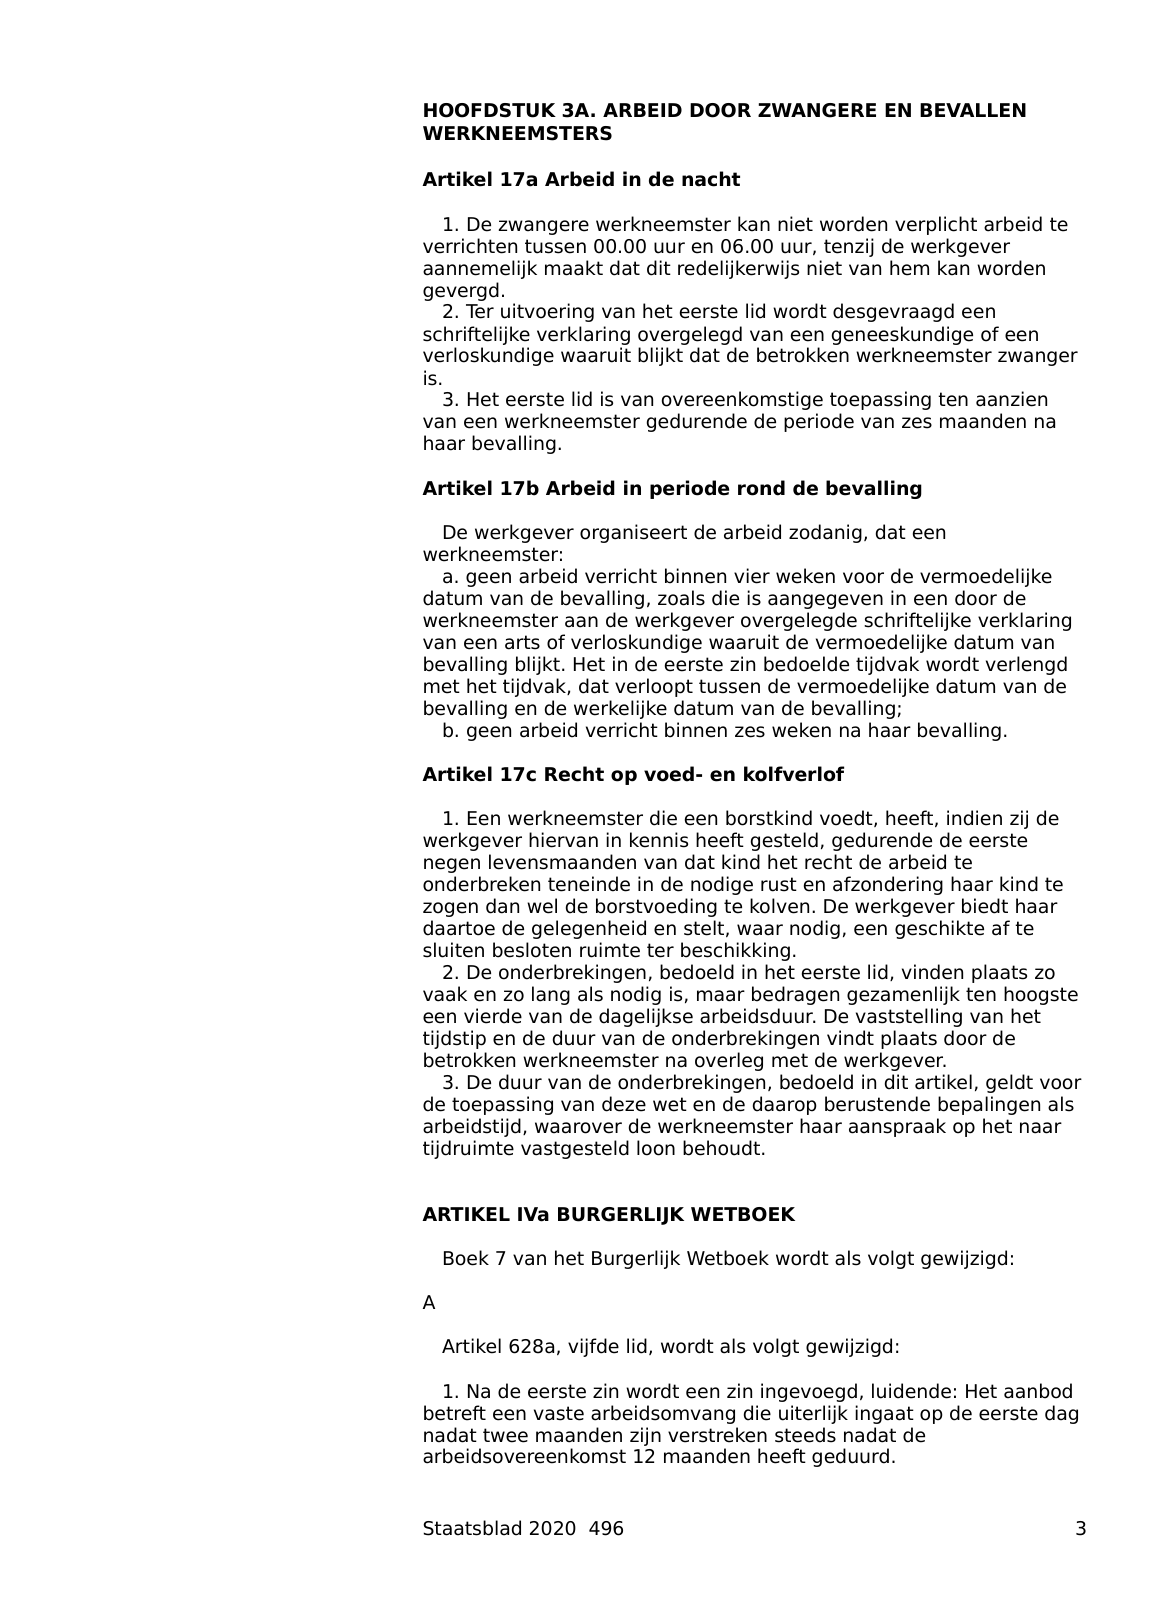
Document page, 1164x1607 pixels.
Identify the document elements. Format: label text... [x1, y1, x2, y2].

subtitle ARTIKEL IVa BURGERLIJK WETBOEK [422, 1204, 1087, 1226]
text b. geen arbeid verricht binnen zes weken na haar bevalling. [422, 719, 1087, 741]
subtitle Artikel 17c Recht op voed- en kolfverlof [422, 764, 1087, 786]
text 2. Ter uitvoering van het eerste lid wordt desgevraagd een schriftelijke verklaring overgelegd van een geneeskundige of een verloskundige waaruit blijkt dat de betrokken werkneemster zwanger is. [422, 301, 1087, 389]
text 3. Het eerste lid is van overeenkomstige toepassing ten aanzien van een werkneemster gedurende de periode van zes maanden na haar bevalling. [422, 389, 1087, 455]
text A [422, 1292, 1087, 1314]
text 1. De zwangere werkneemster kan niet worden verplicht arbeid te verrichten tussen 00.00 uur en 06.00 uur, tenzij de werkgever aannemelijk maakt dat dit redelijkerwijs niet van hem kan worden gevergd. [422, 213, 1087, 301]
text 1. Na de eerste zin wordt een zin ingevoegd, luidende: Het aanbod betreft een vaste arbeidsomvang die uiterlijk ingaat op de eerste dag nadat twee maanden zijn verstreken steeds nadat de arbeidsovereenkomst 12 maanden heeft geduurd. [422, 1381, 1087, 1468]
text 3. De duur van de onderbrekingen, bedoeld in dit artikel, geldt voor de toepassing van deze wet en de daarop berustende bepalingen als arbeidstijd, waarover de werkneemster haar aanspraak op het naar tijdruimte vastgesteld loon behoudt. [422, 1072, 1087, 1159]
text De werkgever organiseert de arbeid zodanig, dat een werkneemster: [422, 522, 1087, 566]
subtitle HOOFDSTUK 3A. ARBEID DOOR ZWANGERE EN BEVALLEN WERKNEEMSTERS [422, 100, 1087, 144]
text 1. Een werkneemster die een borstkind voedt, heeft, indien zij de werkgever hiervan in kennis heeft gesteld, gedurende de eerste negen levensmaanden van dat kind het recht de arbeid te onderbreken teneinde in de nodige rust en afzondering haar kind te zogen dan wel de borstvoeding te kolven. De werkgever biedt haar daartoe de gelegenheid en stelt, waar nodig, een geschikte af te sluiten besloten ruimte ter beschikking. [422, 808, 1087, 962]
text 2. De onderbrekingen, bedoeld in het eerste lid, vinden plaats zo vaak en zo lang als nodig is, maar bedragen gezamenlijk ten hoogste een vierde van de dagelijkse arbeidsduur. De vaststelling van het tijdstip en de duur van de onderbrekingen vindt plaats door de betrokken werkneemster na overleg met de werkgever. [422, 962, 1087, 1072]
text Artikel 628a, vijfde lid, wordt als volgt gewijzigd: [422, 1336, 1087, 1358]
text a. geen arbeid verricht binnen vier weken voor de vermoedelijke datum van de bevalling, zoals die is aangegeven in een door de werkneemster aan de werkgever overgelegde schriftelijke verklaring van een arts of verloskundige waaruit de vermoedelijke datum van bevalling blijkt. Het in de eerste zin bedoelde tijdvak wordt verlengd met het tijdvak, dat verloopt tussen de vermoedelijke datum van de bevalling en de werkelijke datum van de bevalling; [422, 566, 1087, 719]
subtitle Artikel 17a Arbeid in de nacht [422, 169, 1087, 191]
text Boek 7 van het Burgerlijk Wetboek wordt als volgt gewijzigd: [422, 1248, 1087, 1270]
subtitle Artikel 17b Arbeid in periode rond de bevalling [422, 477, 1087, 499]
